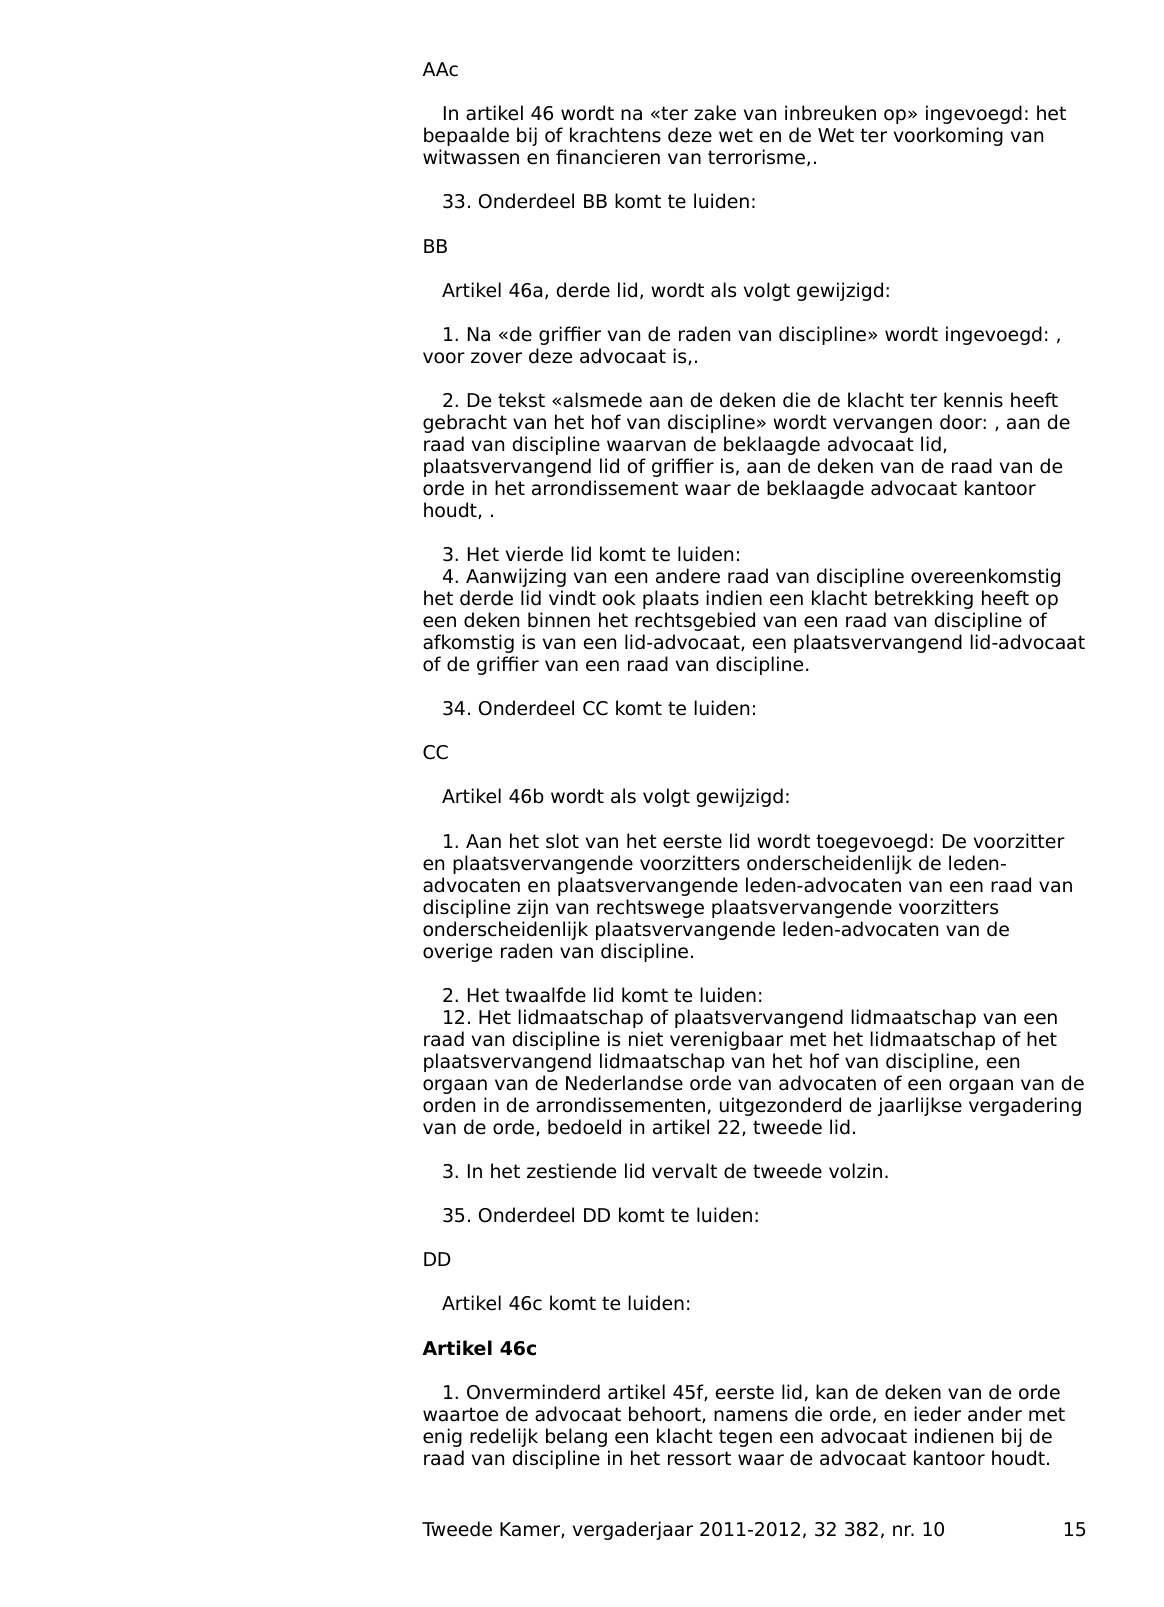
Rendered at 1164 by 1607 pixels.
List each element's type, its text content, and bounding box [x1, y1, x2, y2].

text Artikel 46a, derde lid, wordt als volgt gewijzigd: [422, 280, 1087, 302]
text 35. Onderdeel DD komt te luiden: [422, 1205, 1087, 1227]
text 4. Aanwijzing van een andere raad van discipline overeenkomstig het derde lid vindt ook plaats indien een klacht betrekking heeft op een deken binnen het rechtsgebied van een raad van discipline of afkomstig is van een lid-advocaat, een plaatsvervangend lid-advocaat of de griffier van een raad van discipline. [422, 566, 1087, 676]
text Artikel 46b wordt als volgt gewijzigd: [422, 786, 1087, 808]
subtitle AAc [422, 59, 1087, 81]
text 3. In het zestiende lid vervalt de tweede volzin. [422, 1161, 1087, 1183]
text 1. Aan het slot van het eerste lid wordt toegevoegd: De voorzitter en plaatsvervangende voorzitters onderscheidenlijk de leden-advocaten en plaatsvervangende leden-advocaten van een raad van discipline zijn van rechtswege plaatsvervangende voorzitters onderscheidenlijk plaatsvervangende leden-advocaten van de overige raden van discipline. [422, 831, 1087, 962]
subtitle DD [422, 1249, 1087, 1271]
text 2. Het twaalfde lid komt te luiden: [422, 985, 1087, 1007]
text 3. Het vierde lid komt te luiden: [422, 544, 1087, 566]
text In artikel 46 wordt na «ter zake van inbreuken op» ingevoegd: het bepaalde bij of krachtens deze wet en de Wet ter voorkoming van witwassen en financieren van terrorisme,. [422, 103, 1087, 169]
text 1. Onverminderd artikel 45f, eerste lid, kan de deken van de orde waartoe de advocaat behoort, namens die orde, en ieder ander met enig redelijk belang een klacht tegen een advocaat indienen bij de raad van discipline in het ressort waar de advocaat kantoor houdt. [422, 1382, 1087, 1469]
text Artikel 46c komt te luiden: [422, 1293, 1087, 1315]
subtitle BB [422, 236, 1087, 257]
text 2. De tekst «alsmede aan de deken die de klacht ter kennis heeft gebracht van het hof van discipline» wordt vervangen door: , aan de raad van discipline waarvan de beklaagde advocaat lid, plaatsvervangend lid of griffier is, aan de deken van de raad van de orde in het arrondissement waar de beklaagde advocaat kantoor houdt, . [422, 390, 1087, 522]
subtitle CC [422, 742, 1087, 764]
text 33. Onderdeel BB komt te luiden: [422, 191, 1087, 213]
text 1. Na «de griffier van de raden van discipline» wordt ingevoegd: , voor zover deze advocaat is,. [422, 324, 1087, 368]
text 12. Het lidmaatschap of plaatsvervangend lidmaatschap van een raad van discipline is niet verenigbaar met het lidmaatschap of het plaatsvervangend lidmaatschap van het hof van discipline, een orgaan van de Nederlandse orde van advocaten of een orgaan van de orden in de arrondissementen, uitgezonderd de jaarlijkse vergadering van de orde, bedoeld in artikel 22, tweede lid. [422, 1007, 1087, 1138]
subtitle Artikel 46c [422, 1337, 1087, 1359]
text 34. Onderdeel CC komt te luiden: [422, 698, 1087, 720]
